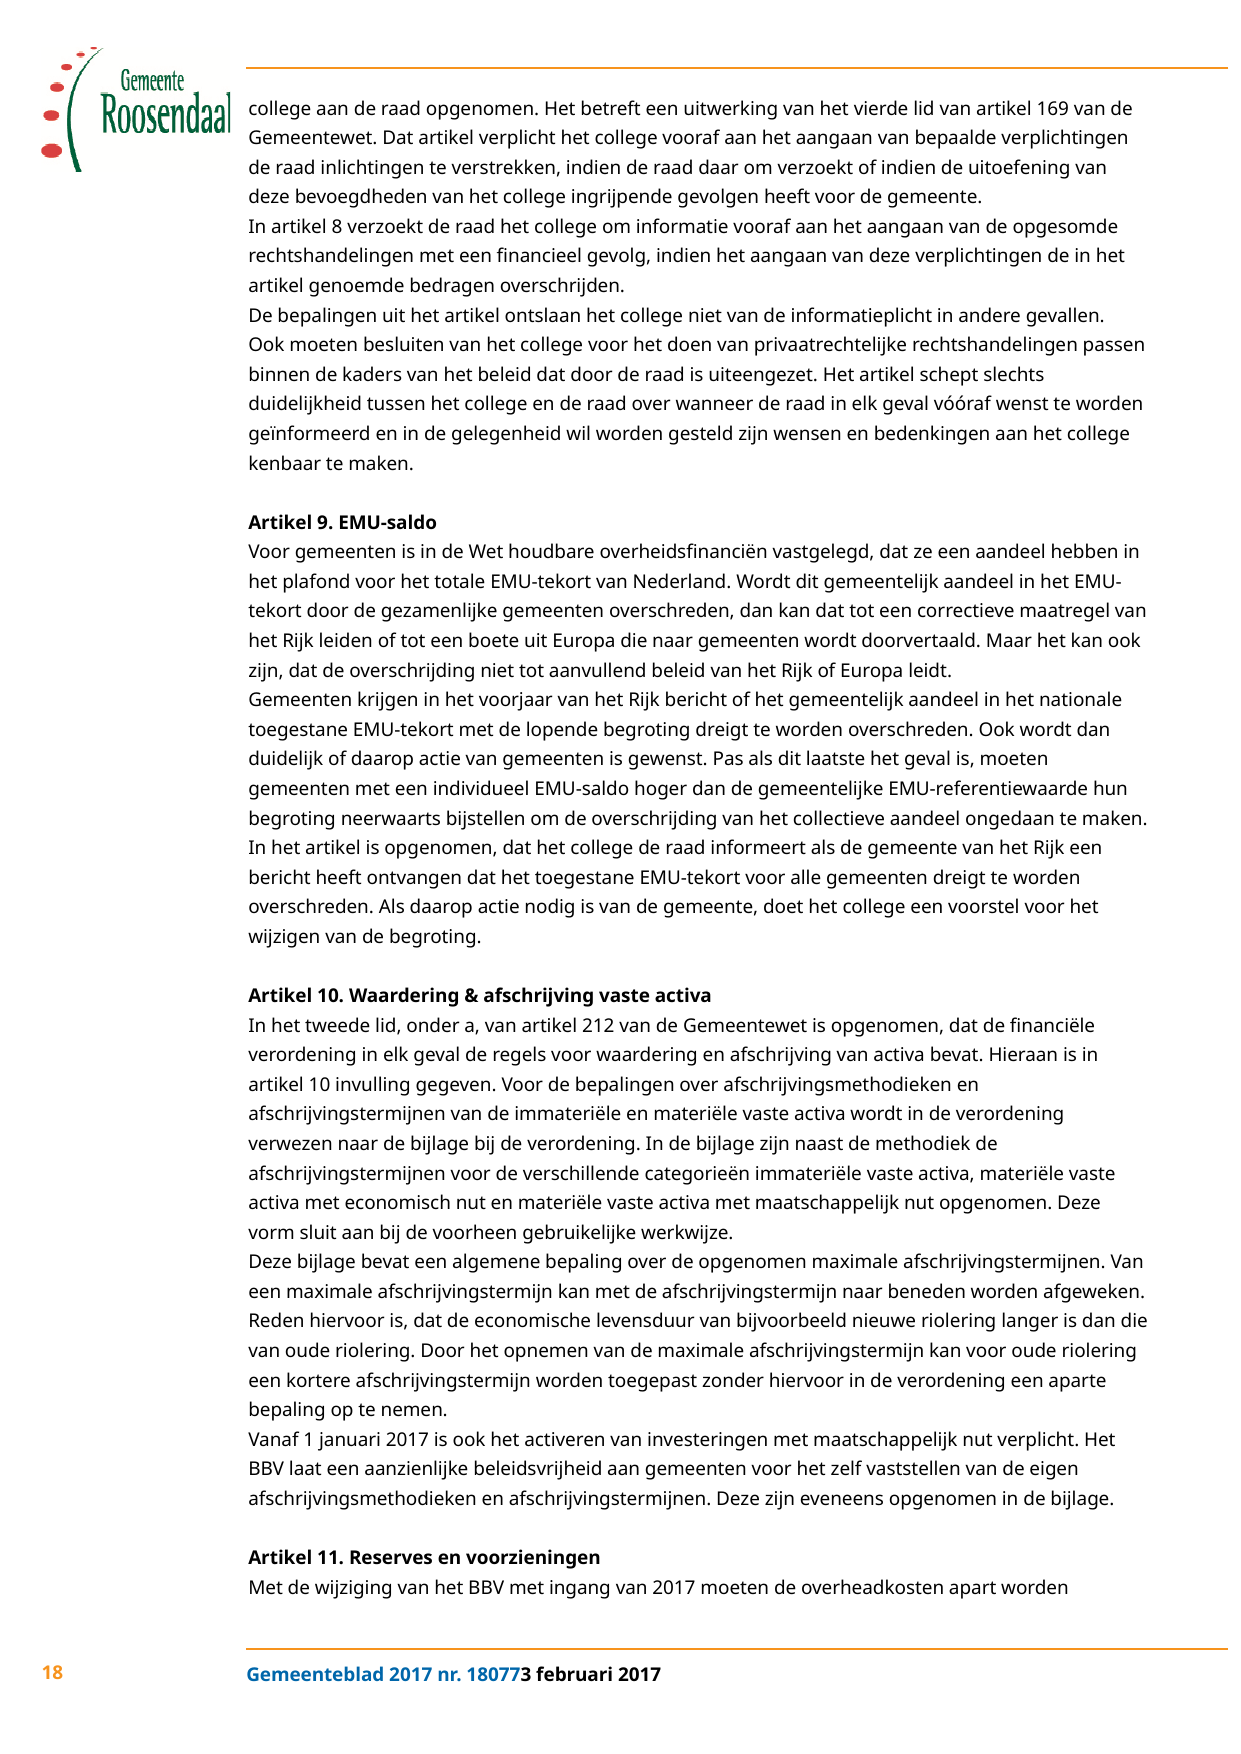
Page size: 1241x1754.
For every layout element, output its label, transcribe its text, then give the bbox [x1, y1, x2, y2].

text In artikel 8 verzoekt de raad het college om informatie vooraf aan het aangaan van de opgesomde rechtshandelingen met een financieel gevolg, indien het aangaan van deze verplichtingen de in het artikel genoemde bedragen overschrijden. [248, 213, 1152, 298]
text Ook moeten besluiten van het college voor het doen van privaatrechtelijke rechtshandelingen passen binnen de kaders van het beleid dat door de raad is uiteengezet. Het artikel schept slechts duidelijkheid tussen het college en de raad over wanneer de raad in elk geval vóóraf wenst te worden geïnformeerd en in de gelegenheid wil worden gesteld zijn wensen en bedenkingen aan het college kenbaar te maken. [248, 331, 1152, 476]
text De bepalingen uit het artikel ontslaan het college niet van de informatieplicht in andere gevallen. [248, 302, 1152, 328]
text Met de wijziging van het BBV met ingang van 2017 moeten de overheadkosten apart worden [248, 1574, 1152, 1600]
text Gemeenten krijgen in het voorjaar van het Rijk bericht of het gemeentelijk aandeel in het nationale toegestane EMU-tekort met de lopende begroting dreigt te worden overschreden. Ook wordt dan duidelijk of daarop actie van gemeenten is gewenst. Pas als dit laatste het geval is, moeten gemeenten met een individueel EMU-saldo hoger dan de gemeentelijke EMU-referentiewaarde hun begroting neerwaarts bijstellen om de overschrijding van het collectieve aandeel ongedaan te maken. [248, 686, 1152, 831]
text Artikel 11. Reserves en voorzieningen [248, 1544, 1152, 1570]
text college aan de raad opgenomen. Het betreft een uitwerking van het vierde lid van artikel 169 van de Gemeentewet. Dat artikel verplicht het college vooraf aan het aangaan van bepaalde verplichtingen de raad inlichtingen te verstrekken, indien de raad daar om verzoekt of indien de uitoefening van deze bevoegdheden van het college ingrijpende gevolgen heeft voor de gemeente. [248, 95, 1152, 209]
text Vanaf 1 januari 2017 is ook het activeren van investeringen met maatschappelijk nut verplicht. Het BBV laat een aanzienlijke beleidsvrijheid aan gemeenten voor het zelf vaststellen van de eigen afschrijvingsmethodieken en afschrijvingstermijnen. Deze zijn eveneens opgenomen in de bijlage. [248, 1426, 1152, 1511]
text Artikel 10. Waardering & afschrijving vaste activa [248, 982, 1152, 1008]
text In het tweede lid, onder a, van artikel 212 van de Gemeentewet is opgenomen, dat de financiële verordening in elk geval de regels voor waardering en afschrijving van activa bevat. Hieraan is in artikel 10 invulling gegeven. Voor de bepalingen over afschrijvingsmethodieken en afschrijvingstermijnen van de immateriële en materiële vaste activa wordt in de verordening verwezen naar de bijlage bij de verordening. In de bijlage zijn naast de methodiek de afschrijvingstermijnen voor de verschillende categorieën immateriële vaste activa, materiële vaste activa met economisch nut en materiële vaste activa met maatschappelijk nut opgenomen. Deze vorm sluit aan bij de voorheen gebruikelijke werkwijze. [248, 1012, 1152, 1245]
text Artikel 9. EMU-saldo [248, 509, 1152, 535]
text Deze bijlage bevat een algemene bepaling over de opgenomen maximale afschrijvingstermijnen. Van een maximale afschrijvingstermijn kan met de afschrijvingstermijn naar beneden worden afgeweken. Reden hiervoor is, dat de economische levensduur van bijvoorbeeld nieuwe riolering langer is dan die van oude riolering. Door het opnemen van de maximale afschrijvingstermijn kan voor oude riolering een kortere afschrijvingstermijn worden toegepast zonder hiervoor in de verordening een aparte bepaling op te nemen. [248, 1248, 1152, 1422]
picture [41, 47, 231, 172]
text In het artikel is opgenomen, dat het college de raad informeert als de gemeente van het Rijk een bericht heeft ontvangen dat het toegestane EMU-tekort voor alle gemeenten dreigt te worden overschreden. Als daarop actie nodig is van de gemeente, doet het college een voorstel voor het wijzigen van de begroting. [248, 834, 1152, 949]
text Voor gemeenten is in de Wet houdbare overheidsfinanciën vastgelegd, dat ze een aandeel hebben in het plafond voor het totale EMU-tekort van Nederland. Wordt dit gemeentelijk aandeel in het EMU-tekort door de gezamenlijke gemeenten overschreden, dan kan dat tot een correctieve maatregel van het Rijk leiden of tot een boete uit Europa die naar gemeenten wordt doorvertaald. Maar het kan ook zijn, dat de overschrijding niet tot aanvullend beleid van het Rijk of Europa leidt. [248, 538, 1152, 683]
